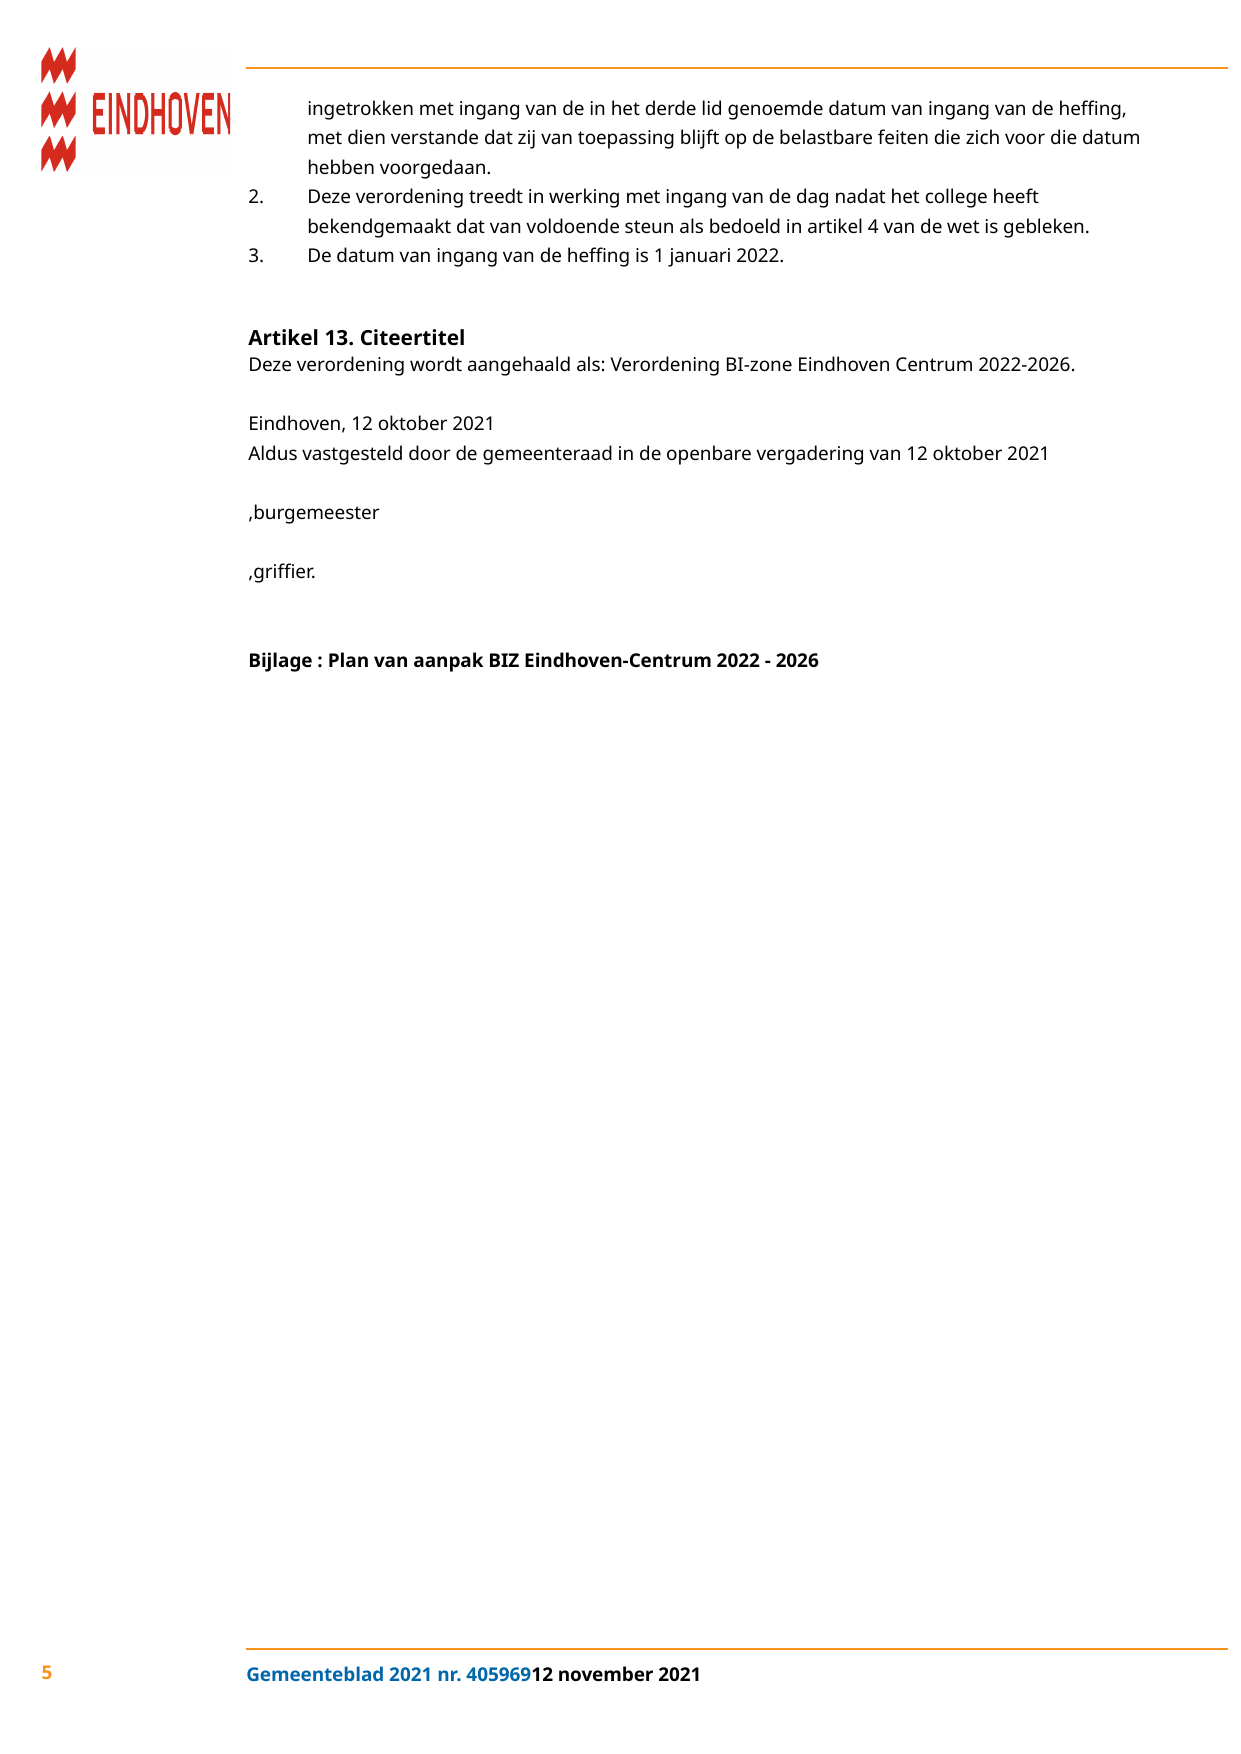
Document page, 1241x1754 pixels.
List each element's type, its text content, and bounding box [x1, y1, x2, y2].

list ingetrokken met ingang van de in het derde lid genoemde datum van ingang van de heffing, met dien verstande dat zij van toepassing blijft op de belastbare feiten die zich voor die datum hebben voorgedaan. [248, 95, 1152, 180]
text ,griffier. [248, 558, 1152, 584]
text Bijlage : Plan van aanpak BIZ Eindhoven-Centrum 2022 - 2026 [248, 647, 1152, 673]
picture [41, 47, 231, 172]
text Deze verordening wordt aangehaald als: Verordening BI-zone Eindhoven Centrum 2022-2026. [248, 351, 1152, 377]
list De datum van ingang van de heffing is 1 januari 2022. [248, 243, 1152, 268]
text Artikel 13. Citeertitel [248, 323, 1152, 351]
text Eindhoven, 12 oktober 2021 [248, 410, 1152, 436]
list Deze verordening treedt in werking met ingang van de dag nadat het college heeft bekendgemaakt dat van voldoende steun als bedoeld in artikel 4 van de wet is gebleken. [248, 183, 1152, 239]
text Aldus vastgesteld door de gemeenteraad in de openbare vergadering van 12 oktober 2021 [248, 440, 1152, 466]
text ,burgemeester [248, 499, 1152, 525]
